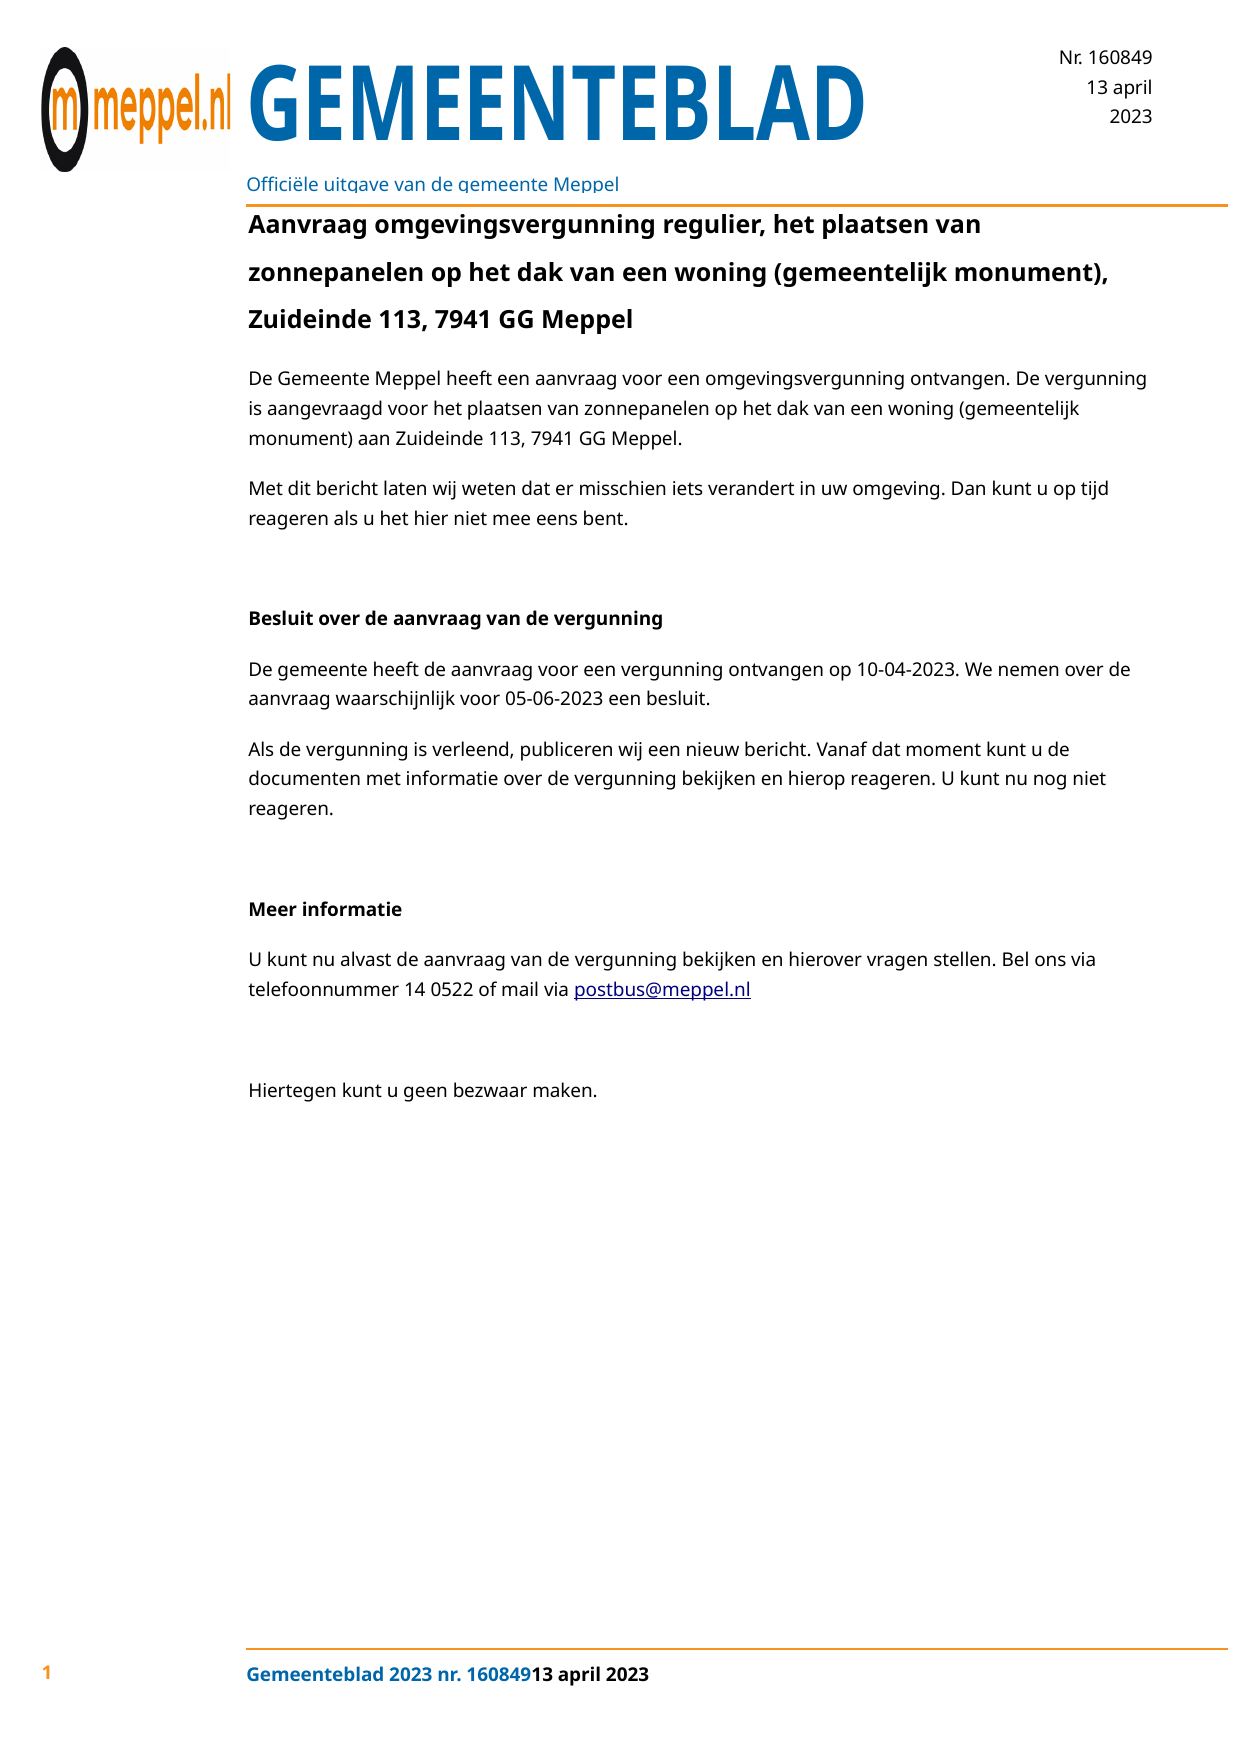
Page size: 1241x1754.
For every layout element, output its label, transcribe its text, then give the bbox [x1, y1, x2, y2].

picture [41, 47, 231, 172]
text Als de vergunning is verleend, publiceren wij een nieuw bericht. Vanaf dat moment kunt u de documenten met informatie over de vergunning bekijken en hierop reageren. U kunt nu nog niet reageren. [248, 736, 1152, 821]
text De Gemeente Meppel heeft een aanvraag voor een omgevingsvergunning ontvangen. De vergunning is aangevraagd voor het plaatsen van zonnepanelen op het dak van een woning (gemeentelijk monument) aan Zuideinde 113, 7941 GG Meppel. [248, 366, 1152, 450]
text Meer informatie [248, 896, 1152, 922]
text Met dit bericht laten wij weten dat er misschien iets verandert in uw omgeving. Dan kunt u op tijd reageren als u het hier niet mee eens bent. [248, 475, 1152, 530]
text Aanvraag omgevingsvergunning regulier, het plaatsen van zonnepanelen op het dak van een woning (gemeentelijk monument), Zuideinde 113, 7941 GG Meppel [248, 207, 1152, 336]
text U kunt nu alvast de aanvraag van de vergunning bekijken en hierover vragen stellen. Bel ons via telefoonnummer 14 0522 of mail via postbus@meppel.nl [248, 946, 1152, 1002]
text De gemeente heeft de aanvraag voor een vergunning ontvangen op 10-04-2023. We nemen over de aanvraag waarschijnlijk voor 05-06-2023 een besluit. [248, 656, 1152, 711]
text Besluit over de aanvraag van de vergunning [248, 606, 1152, 631]
text Hiertegen kunt u geen bezwaar maken. [248, 1077, 1152, 1102]
